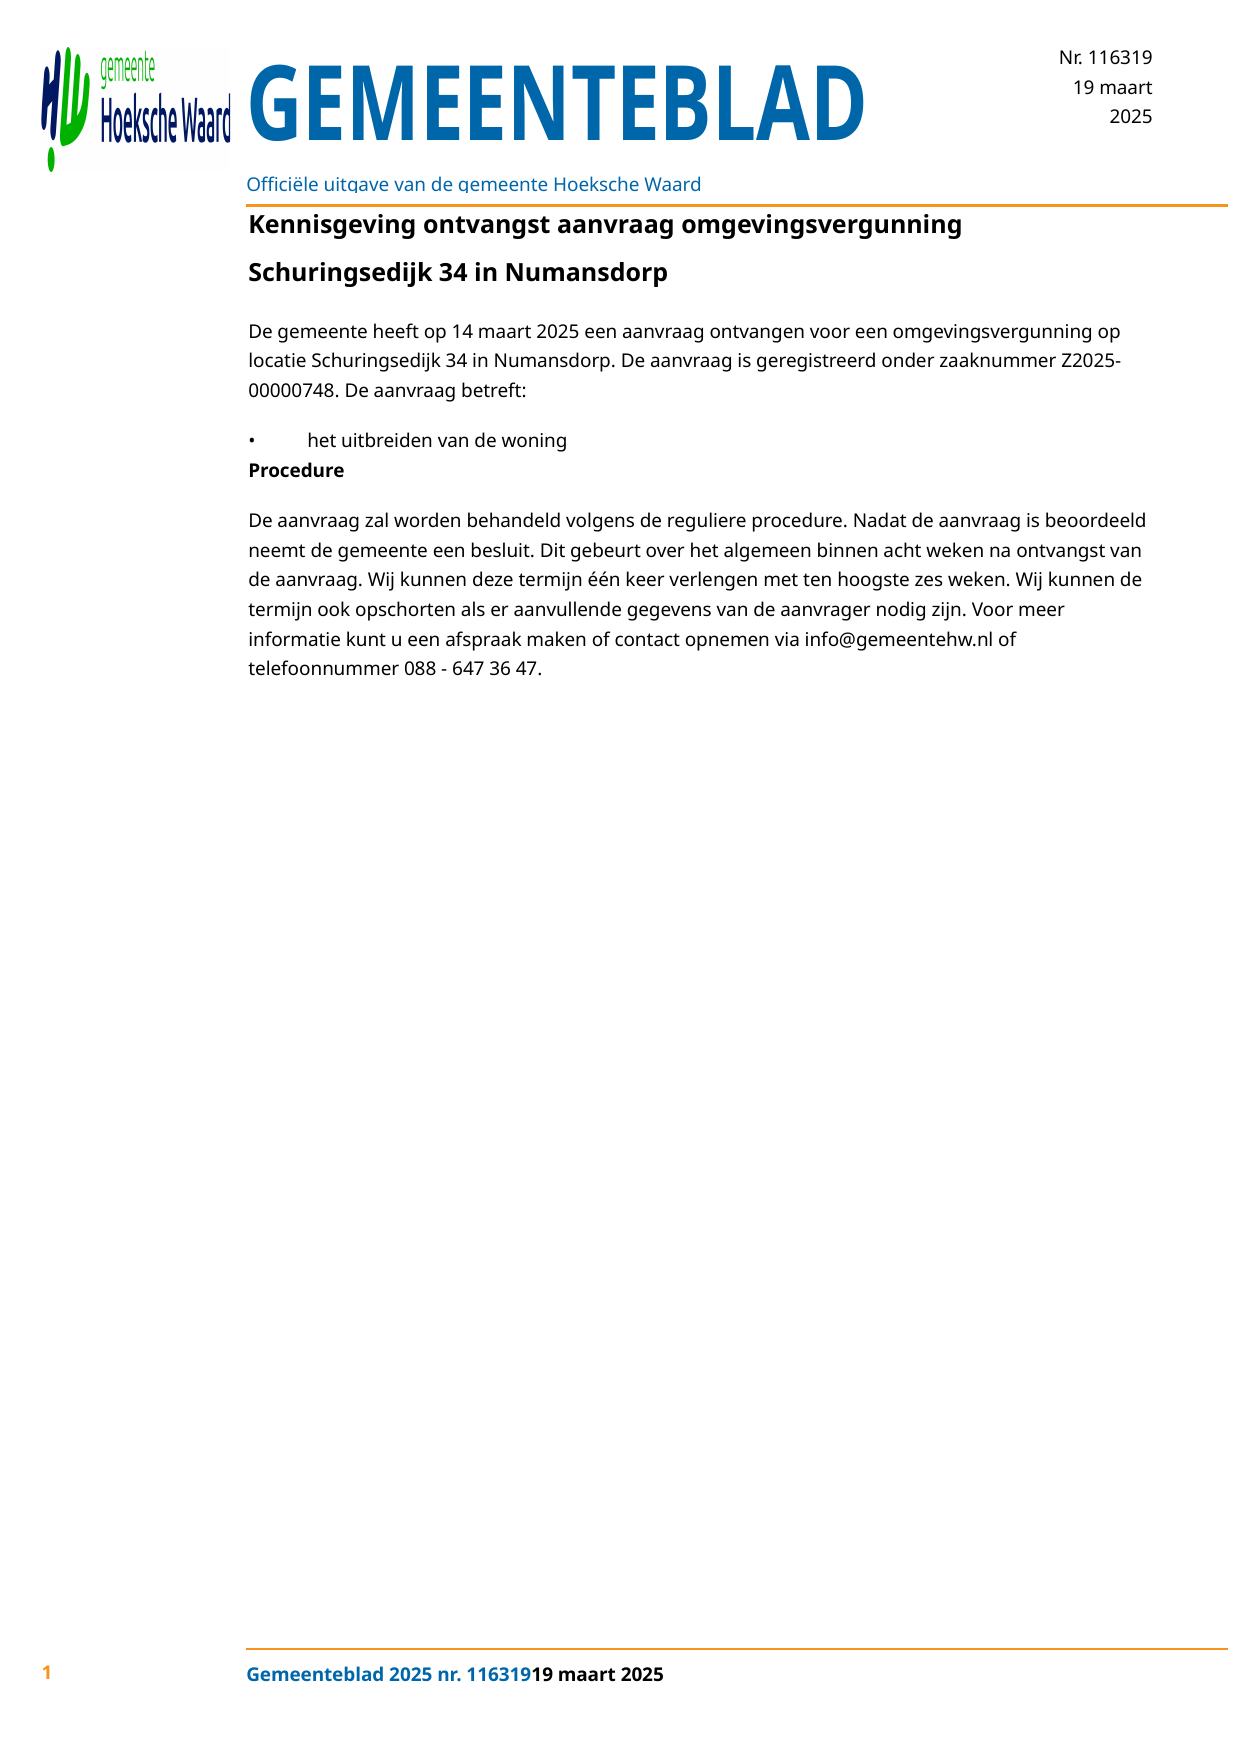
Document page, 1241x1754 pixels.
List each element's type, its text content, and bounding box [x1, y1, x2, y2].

list het uitbreiden van de woning [248, 427, 1152, 453]
text Kennisgeving ontvangst aanvraag omgevingsvergunning Schuringsedijk 34 in Numansdorp [248, 207, 1152, 288]
picture [41, 47, 231, 172]
text De gemeente heeft op 14 maart 2025 een aanvraag ontvangen voor een omgevingsvergunning op locatie Schuringsedijk 34 in Numansdorp. De aanvraag is geregistreerd onder zaaknummer Z2025-00000748. De aanvraag betreft: [248, 318, 1152, 403]
text Procedure [248, 457, 1152, 483]
text De aanvraag zal worden behandeld volgens de reguliere procedure. Nadat de aanvraag is beoordeeld neemt de gemeente een besluit. Dit gebeurt over het algemeen binnen acht weken na ontvangst van de aanvraag. Wij kunnen deze termijn één keer verlengen met ten hoogste zes weken. Wij kunnen de termijn ook opschorten als er aanvullende gegevens van de aanvrager nodig zijn. Voor meer informatie kunt u een afspraak maken of contact opnemen via info@gemeentehw.nl of telefoonnummer 088 - 647 36 47. [248, 507, 1152, 681]
